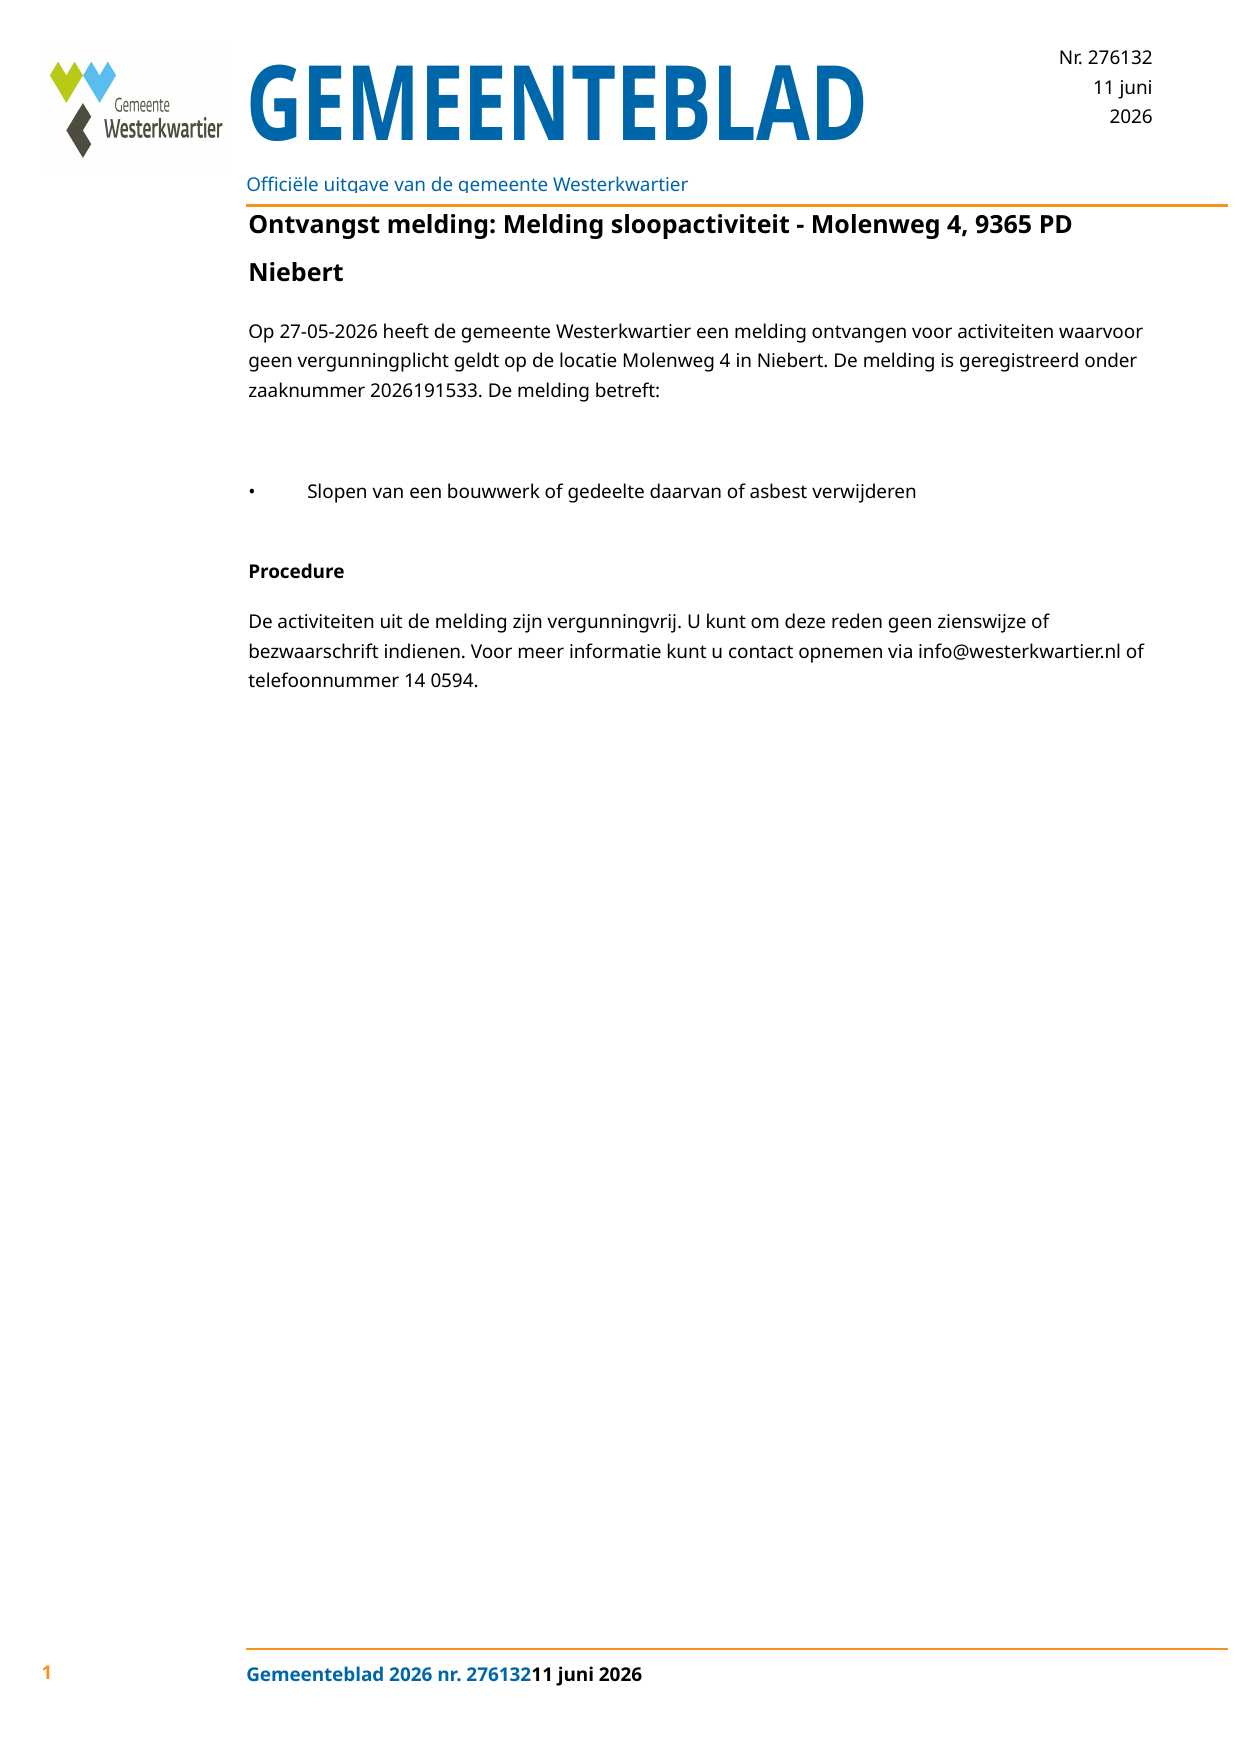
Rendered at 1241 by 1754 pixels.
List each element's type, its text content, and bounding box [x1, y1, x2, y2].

picture [41, 47, 231, 172]
text Ontvangst melding: Melding sloopactiviteit - Molenweg 4, 9365 PD Niebert [248, 207, 1152, 288]
text Procedure [248, 558, 1152, 584]
list Slopen van een bouwwerk of gedeelte daarvan of asbest verwijderen [248, 478, 1152, 504]
text De activiteiten uit de melding zijn vergunningvrij. U kunt om deze reden geen zienswijze of bezwaarschrift indienen. Voor meer informatie kunt u contact opnemen via info@westerkwartier.nl of telefoonnummer 14 0594. [248, 608, 1152, 693]
text Op 27-05-2026 heeft de gemeente Westerkwartier een melding ontvangen voor activiteiten waarvoor geen vergunningplicht geldt op de locatie Molenweg 4 in Niebert. De melding is geregistreerd onder zaaknummer 2026191533. De melding betreft: [248, 318, 1152, 403]
